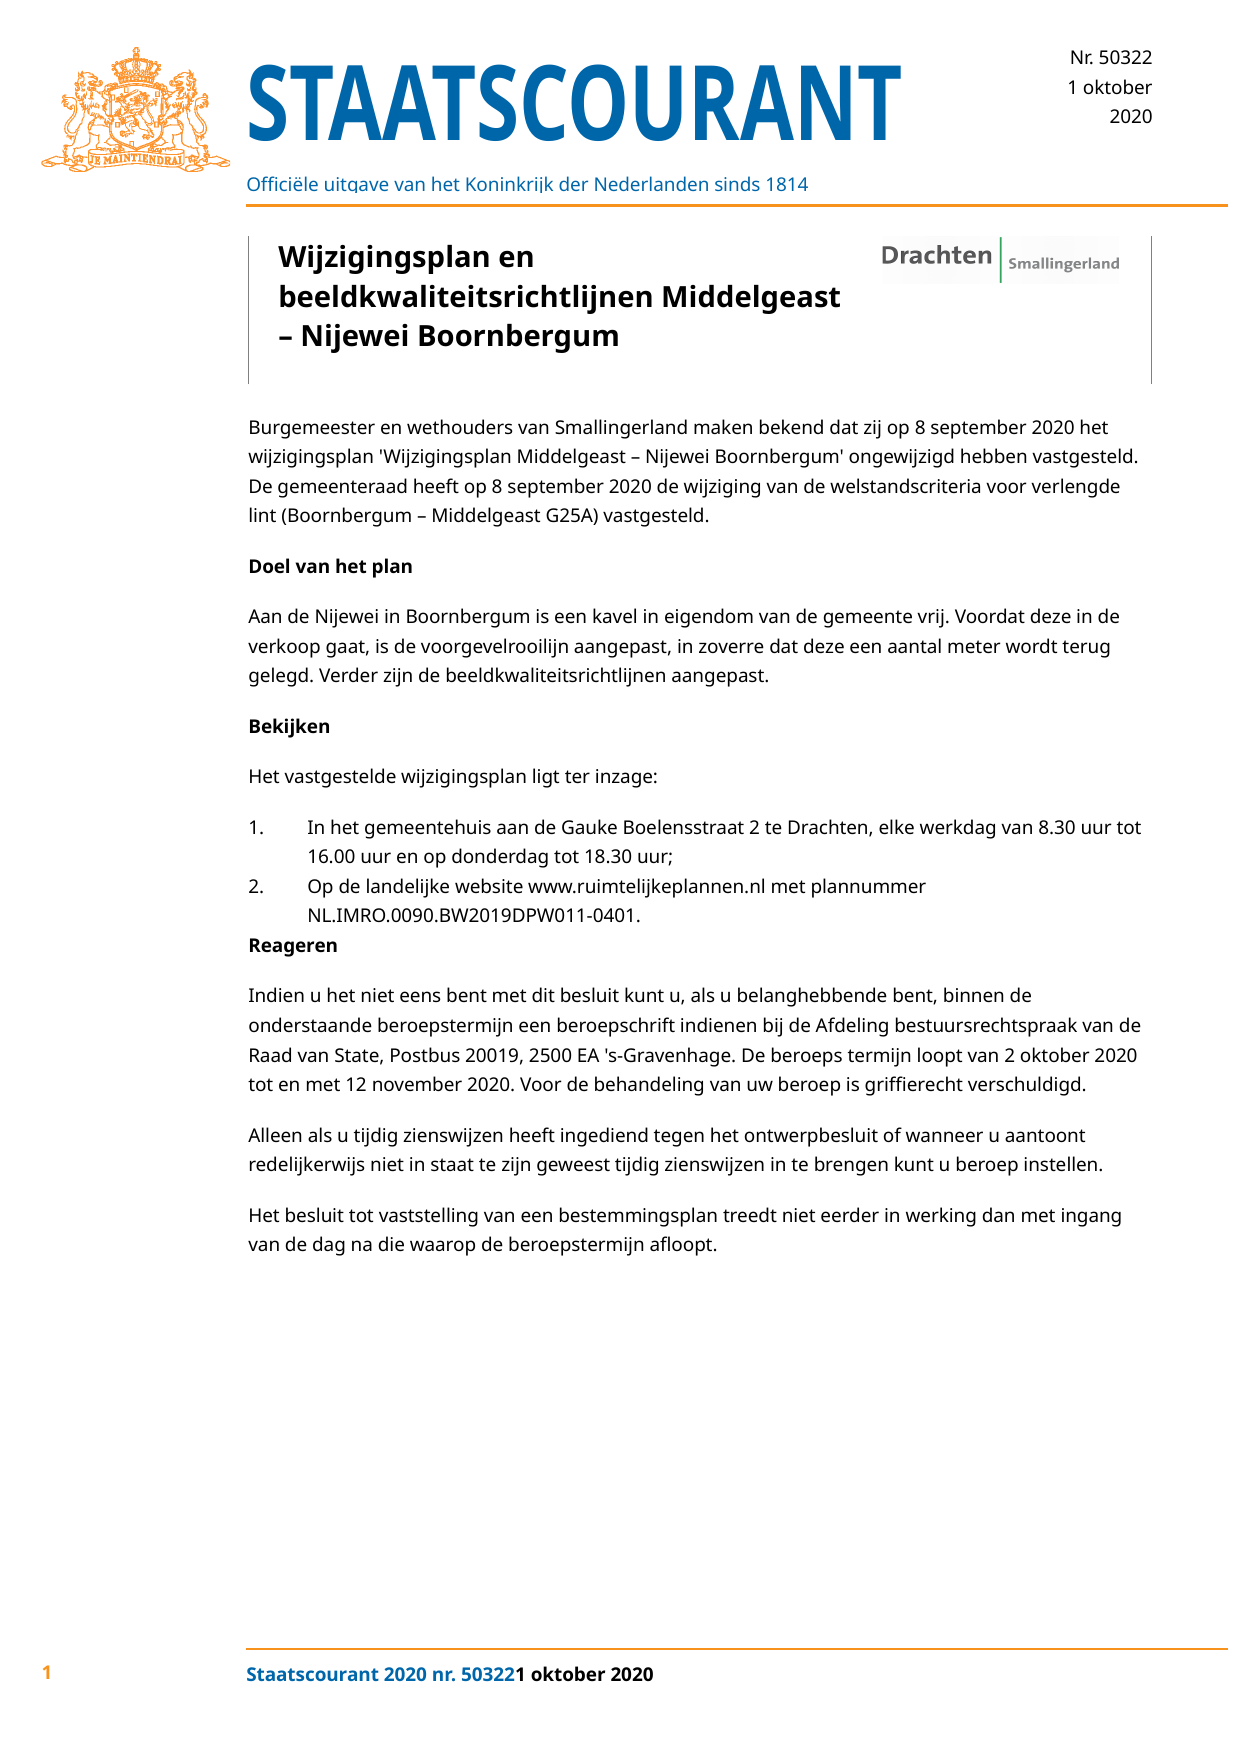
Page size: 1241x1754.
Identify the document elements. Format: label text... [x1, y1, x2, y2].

table_header Wijzigingsplan en beeldkwaliteitsrichtlijnen Middelgeast – Nijewei Boornbergum [249, 236, 850, 384]
text Indien u het niet eens bent met dit besluit kunt u, als u belanghebbende bent, binnen de onderstaande beroepstermijn een beroepschrift indienen bij de Afdeling bestuursrechtspraak van de Raad van State, Postbus 20019, 2500 EA 's-Gravenhage. De beroeps termijn loopt van 2 oktober 2020 tot en met 12 november 2020. Voor de behandeling van uw beroep is griffierecht verschuldigd. [248, 983, 1152, 1097]
picture [882, 236, 1119, 284]
picture [41, 47, 231, 172]
table_header [850, 236, 1151, 384]
text Aan de Nijewei in Boornbergum is een kavel in eigendom van de gemeente vrij. Voordat deze in de verkoop gaat, is de voorgevelrooilijn aangepast, in zoverre dat deze een aantal meter wordt terug gelegd. Verder zijn de beeldkwaliteitsrichtlijnen aangepast. [248, 603, 1152, 688]
text Doel van het plan [248, 553, 1152, 579]
text Alleen als u tijdig zienswijzen heeft ingediend tegen het ontwerpbesluit of wanneer u aantoont redelijkerwijs niet in staat te zijn geweest tijdig zienswijzen in te brengen kunt u beroep instellen. [248, 1122, 1152, 1177]
text Het vastgestelde wijzigingsplan ligt ter inzage: [248, 763, 1152, 789]
list Op de landelijke website www.ruimtelijkeplannen.nl met plannummer NL.IMRO.0090.BW2019DPW011-0401. [248, 873, 1152, 928]
text Burgemeester en wethouders van Smallingerland maken bekend dat zij op 8 september 2020 het wijzigingsplan 'Wijzigingsplan Middelgeast – Nijewei Boornbergum' ongewijzigd hebben vastgesteld. De gemeenteraad heeft op 8 september 2020 de wijziging van de welstandscriteria voor verlengde lint (Boornbergum – Middelgeast G25A) vastgesteld. [248, 414, 1152, 528]
text Bekijken [248, 713, 1152, 739]
list In het gemeentehuis aan de Gauke Boelensstraat 2 te Drachten, elke werkdag van 8.30 uur tot 16.00 uur en op donderdag tot 18.30 uur; [248, 814, 1152, 869]
text Het besluit tot vaststelling van een bestemmingsplan treedt niet eerder in werking dan met ingang van de dag na die waarop de beroepstermijn afloopt. [248, 1202, 1152, 1257]
text Reageren [248, 932, 1152, 958]
